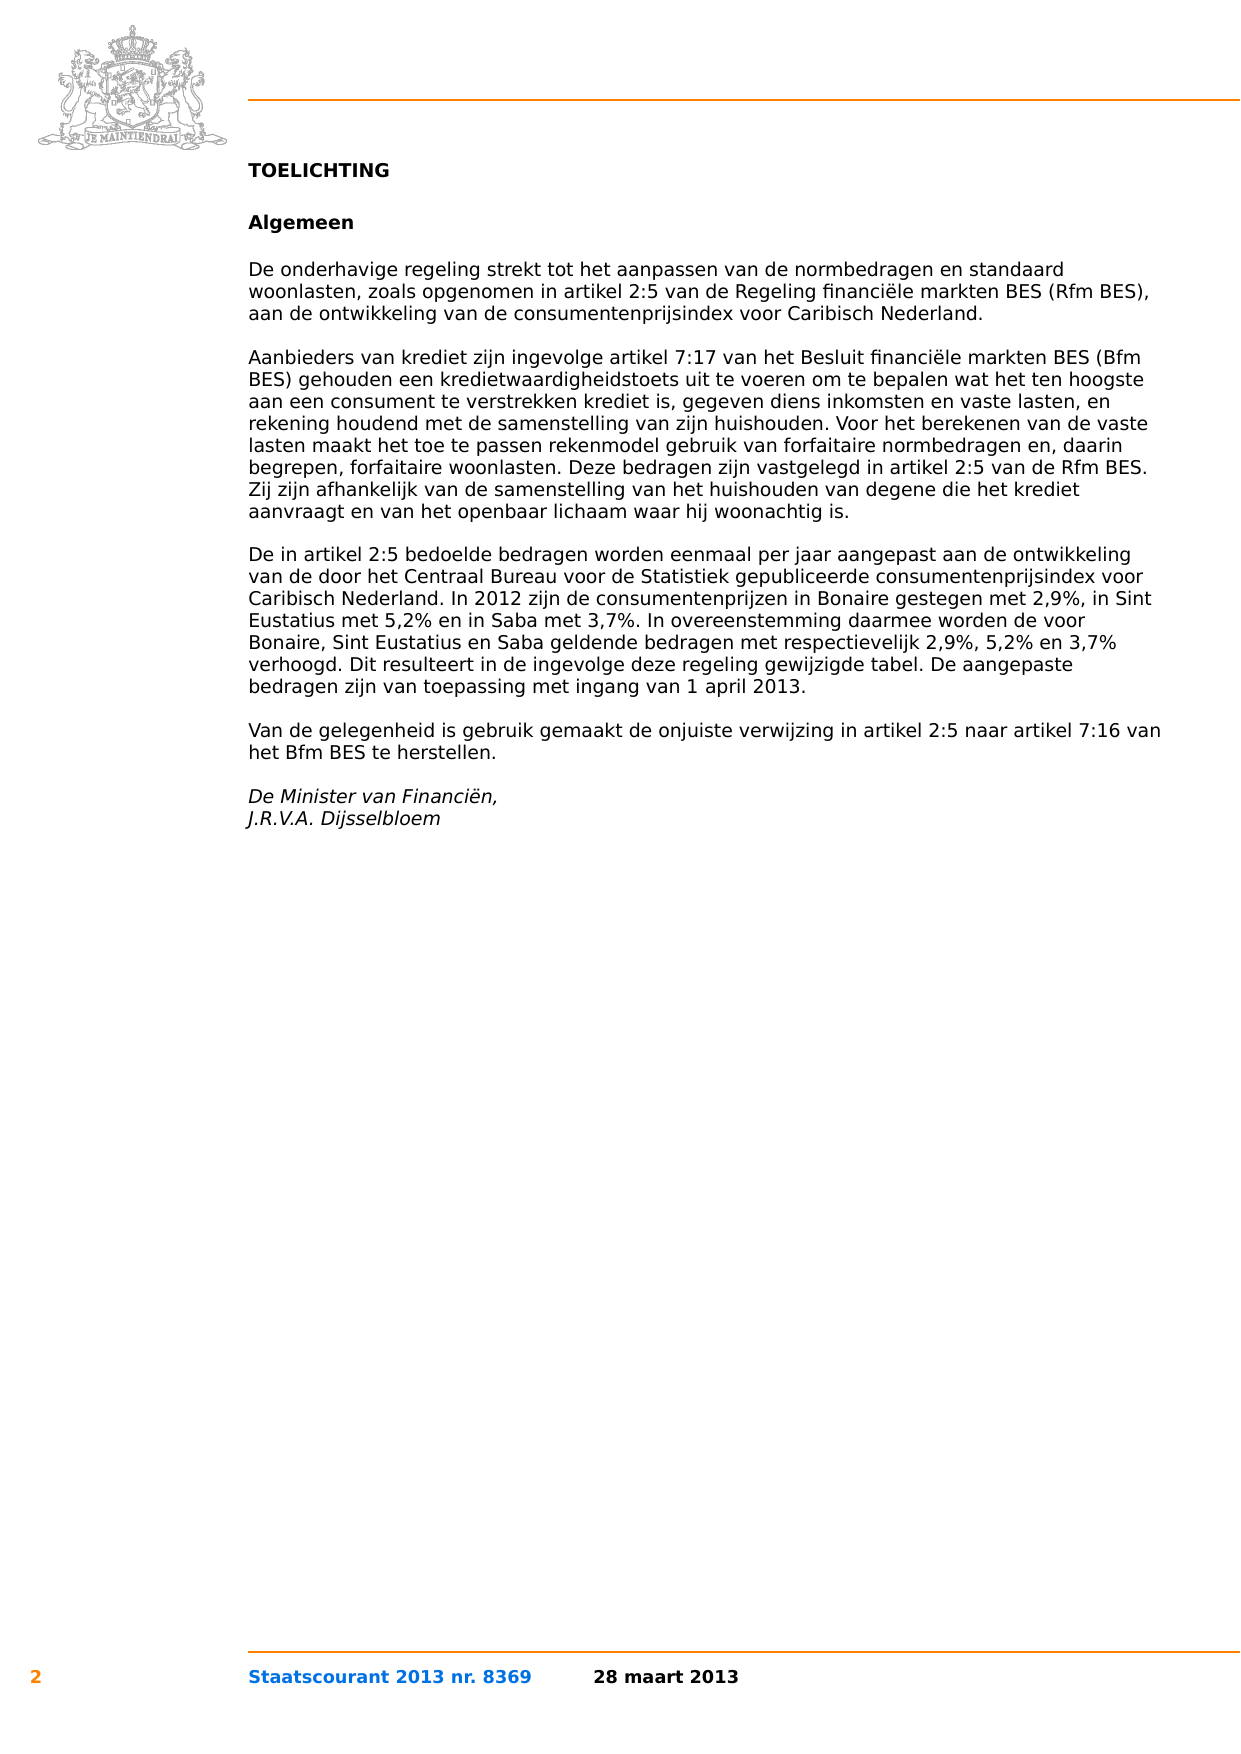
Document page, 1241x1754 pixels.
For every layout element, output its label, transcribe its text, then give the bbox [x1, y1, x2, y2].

text Aanbieders van krediet zijn ingevolge artikel 7:17 van het Besluit financiële markten BES (Bfm BES) gehouden een kredietwaardigheidstoets uit te voeren om te bepalen wat het ten hoogste aan een consument te verstrekken krediet is, gegeven diens inkomsten en vaste lasten, en rekening houdend met de samenstelling van zijn huishouden. Voor het berekenen van de vaste lasten maakt het toe te passen rekenmodel gebruik van forfaitaire normbedragen en, daarin begrepen, forfaitaire woonlasten. Deze bedragen zijn vastgelegd in artikel 2:5 van de Rfm BES. Zij zijn afhankelijk van de samenstelling van het huishouden van degene die het krediet aanvraagt en van het openbaar lichaam waar hij woonachtig is. [248, 347, 1163, 522]
text De onderhavige regeling strekt tot het aanpassen van de normbedragen en standaard woonlasten, zoals opgenomen in artikel 2:5 van de Regeling financiële markten BES (Rfm BES), aan de ontwikkeling van de consumentenprijsindex voor Caribisch Nederland. [248, 259, 1163, 325]
text De in artikel 2:5 bedoelde bedragen worden eenmaal per jaar aangepast aan de ontwikkeling van de door het Centraal Bureau voor de Statistiek gepubliceerde consumentenprijsindex voor Caribisch Nederland. In 2012 zijn de consumentenprijzen in Bonaire gestegen met 2,9%, in Sint Eustatius met 5,2% en in Saba met 3,7%. In overeenstemming daarmee worden de voor Bonaire, Sint Eustatius en Saba geldende bedragen met respectievelijk 2,9%, 5,2% en 3,7% verhoogd. Dit resulteert in de ingevolge deze regeling gewijzigde tabel. De aangepaste bedragen zijn van toepassing met ingang van 1 april 2013. [248, 544, 1163, 698]
text Van de gelegenheid is gebruik gemaakt de onjuiste verwijzing in artikel 2:5 naar artikel 7:16 van het Bfm BES te herstellen. [248, 720, 1163, 764]
picture [38, 25, 227, 150]
subtitle Algemeen [248, 212, 1163, 234]
subtitle TOELICHTING [248, 160, 1163, 182]
text De Minister van Financiën, J.R.V.A. Dijsselbloem [248, 786, 1163, 830]
